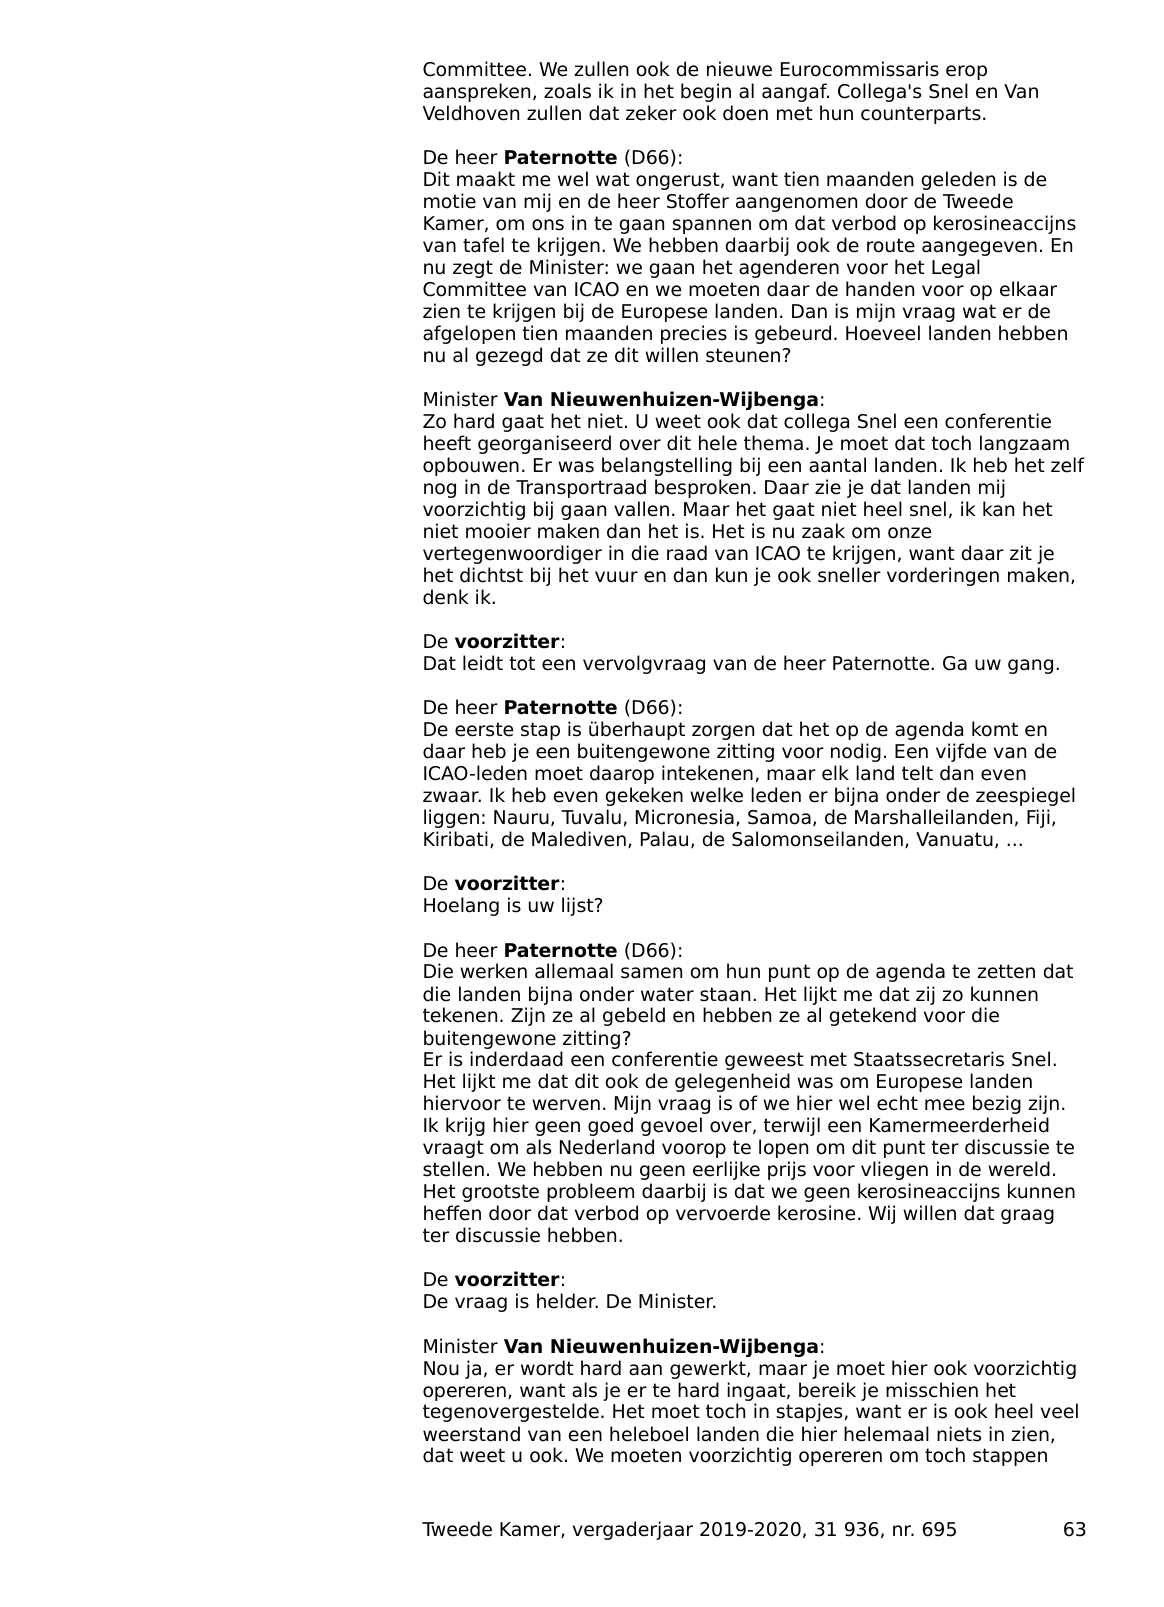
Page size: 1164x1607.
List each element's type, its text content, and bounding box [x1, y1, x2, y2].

text De vraag is helder. De Minister. [422, 1291, 1087, 1313]
text Zo hard gaat het niet. U weet ook dat collega Snel een conferentie heeft georganiseerd over dit hele thema. Je moet dat toch langzaam opbouwen. Er was belangstelling bij een aantal landen. Ik heb het zelf nog in de Transportraad besproken. Daar zie je dat landen mij voorzichtig bij gaan vallen. Maar het gaat niet heel snel, ik kan het niet mooier maken dan het is. Het is nu zaak om onze vertegenwoordiger in die raad van ICAO te krijgen, want daar zit je het dichtst bij het vuur en dan kun je ook sneller vorderingen maken, denk ik. [422, 411, 1087, 609]
text Nou ja, er wordt hard aan gewerkt, maar je moet hier ook voorzichtig opereren, want als je er te hard ingaat, bereik je misschien het tegenovergestelde. Het moet toch in stapjes, want er is ook heel veel weerstand van een heleboel landen die hier helemaal niets in zien, dat weet u ook. We moeten voorzichtig opereren om toch stappen [422, 1357, 1087, 1467]
text De heer Paternotte (D66): [422, 697, 1087, 719]
text Committee. We zullen ook de nieuwe Eurocommissaris erop aanspreken, zoals ik in het begin al aangaf. Collega's Snel en Van Veldhoven zullen dat zeker ook doen met hun counterparts. [422, 59, 1087, 125]
text De voorzitter: [422, 631, 1087, 653]
text Dit maakt me wel wat ongerust, want tien maanden geleden is de motie van mij en de heer Stoffer aangenomen door de Tweede Kamer, om ons in te gaan spannen om dat verbod op kerosineaccijns van tafel te krijgen. We hebben daarbij ook de route aangegeven. En nu zegt de Minister: we gaan het agenderen voor het Legal Committee van ICAO en we moeten daar de handen voor op elkaar zien te krijgen bij de Europese landen. Dan is mijn vraag wat er de afgelopen tien maanden precies is gebeurd. Hoeveel landen hebben nu al gezegd dat ze dit willen steunen? [422, 169, 1087, 367]
text Minister Van Nieuwenhuizen-Wijbenga: [422, 389, 1087, 411]
text De heer Paternotte (D66): [422, 939, 1087, 961]
text Er is inderdaad een conferentie geweest met Staatssecretaris Snel. Het lijkt me dat dit ook de gelegenheid was om Europese landen hiervoor te werven. Mijn vraag is of we hier wel echt mee bezig zijn. Ik krijg hier geen goed gevoel over, terwijl een Kamermeerderheid vraagt om als Nederland voorop te lopen om dit punt ter discussie te stellen. We hebben nu geen eerlijke prijs voor vliegen in de wereld. Het grootste probleem daarbij is dat we geen kerosineaccijns kunnen heffen door dat verbod op vervoerde kerosine. Wij willen dat graag ter discussie hebben. [422, 1049, 1087, 1247]
text Minister Van Nieuwenhuizen-Wijbenga: [422, 1336, 1087, 1357]
text Die werken allemaal samen om hun punt op de agenda te zetten dat die landen bijna onder water staan. Het lijkt me dat zij zo kunnen tekenen. Zijn ze al gebeld en hebben ze al getekend voor die buitengewone zitting? [422, 961, 1087, 1049]
text De voorzitter: [422, 873, 1087, 895]
text Hoelang is uw lijst? [422, 895, 1087, 917]
text De voorzitter: [422, 1269, 1087, 1291]
text De eerste stap is überhaupt zorgen dat het op de agenda komt en daar heb je een buitengewone zitting voor nodig. Een vijfde van de ICAO-leden moet daarop intekenen, maar elk land telt dan even zwaar. Ik heb even gekeken welke leden er bijna onder de zeespiegel liggen: Nauru, Tuvalu, Micronesia, Samoa, de Marshalleilanden, Fiji, Kiribati, de Malediven, Palau, de Salomonseilanden, Vanuatu, ... [422, 719, 1087, 851]
text Dat leidt tot een vervolgvraag van de heer Paternotte. Ga uw gang. [422, 653, 1087, 675]
text De heer Paternotte (D66): [422, 147, 1087, 169]
